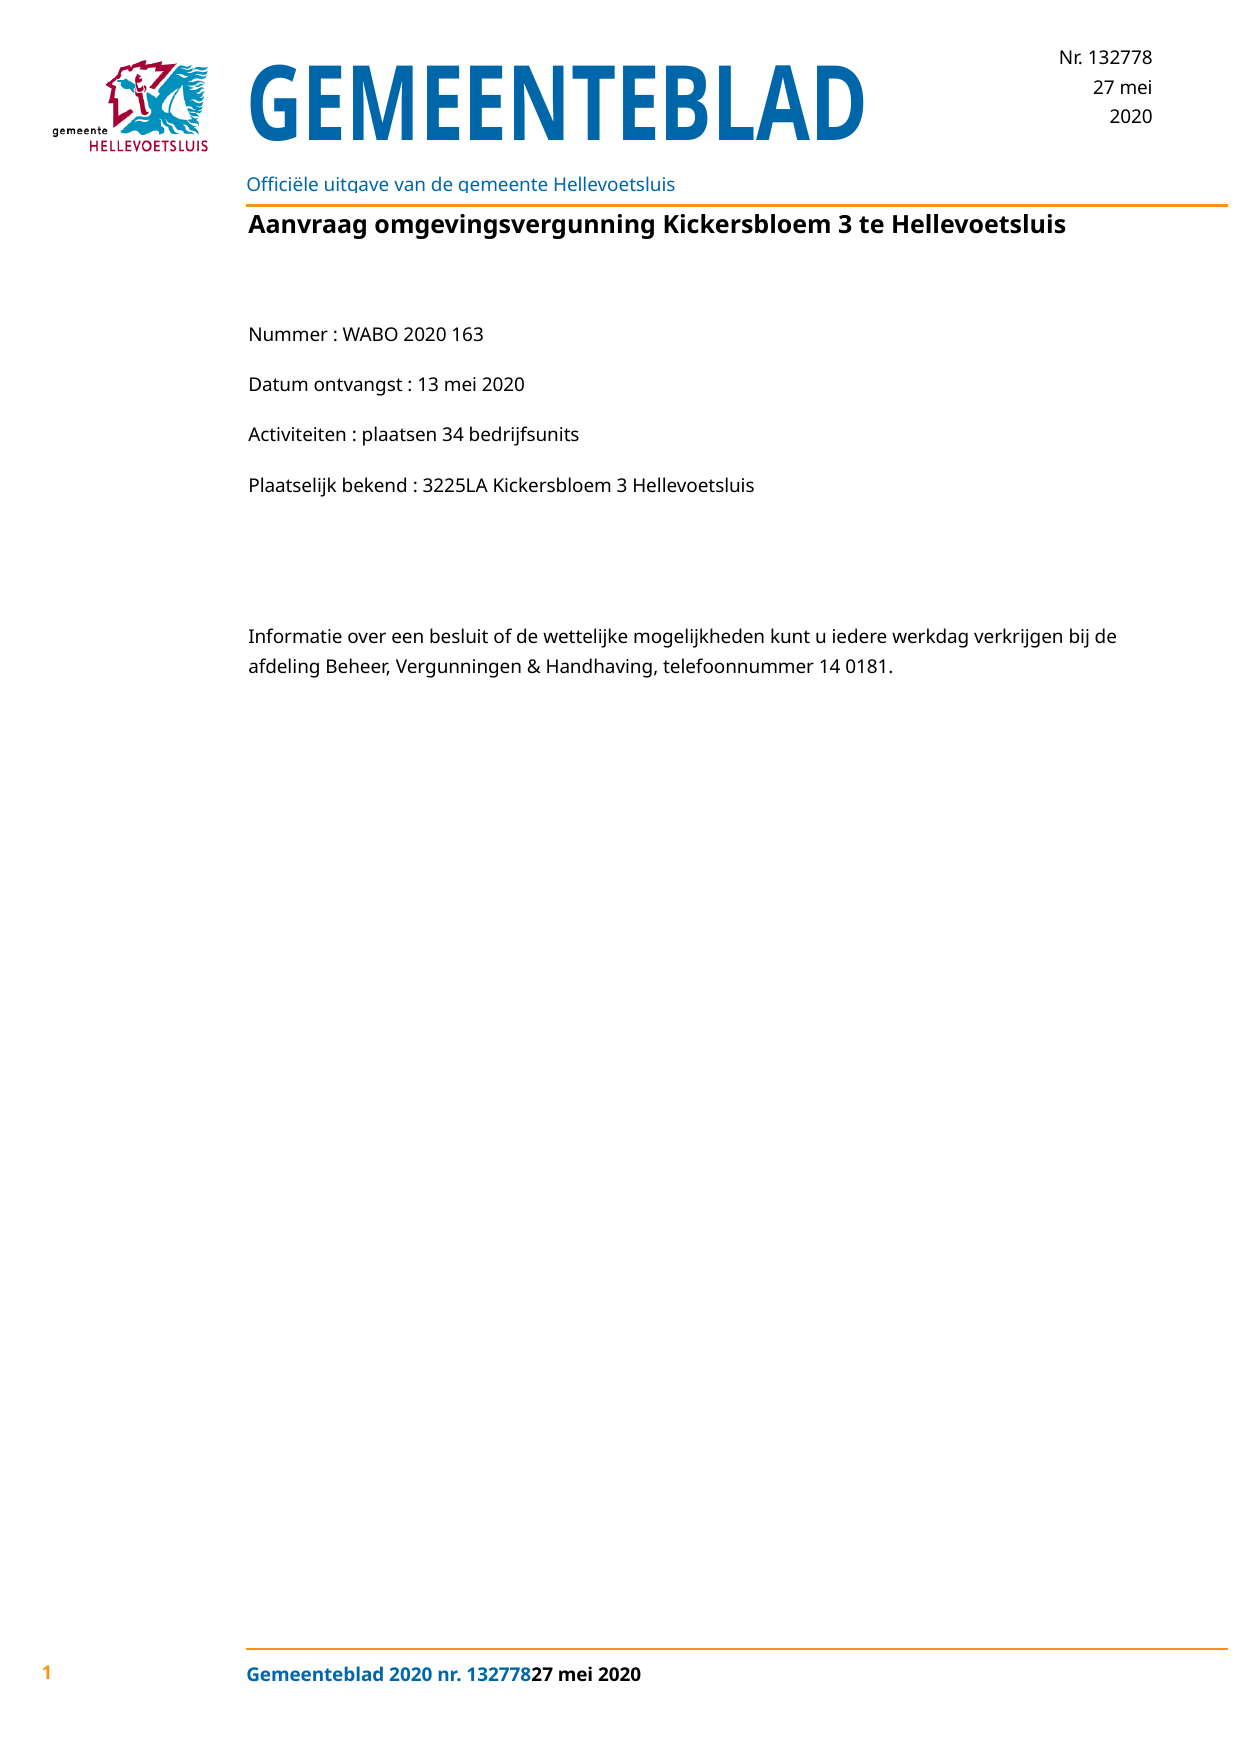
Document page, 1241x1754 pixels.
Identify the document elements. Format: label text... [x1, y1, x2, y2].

text Nummer : WABO 2020 163 [248, 321, 1152, 346]
text Plaatselijk bekend : 3225LA Kickersbloem 3 Hellevoetsluis [248, 472, 1152, 498]
text Aanvraag omgevingsvergunning Kickersbloem 3 te Hellevoetsluis [248, 207, 1152, 241]
text Activiteiten : plaatsen 34 bedrijfsunits [248, 422, 1152, 447]
text Informatie over een besluit of de wettelijke mogelijkheden kunt u iedere werkdag verkrijgen bij de afdeling Beheer, Vergunningen & Handhaving, telefoonnummer 14 0181. [248, 623, 1152, 678]
text Datum ontvangst : 13 mei 2020 [248, 371, 1152, 397]
picture [41, 47, 231, 172]
